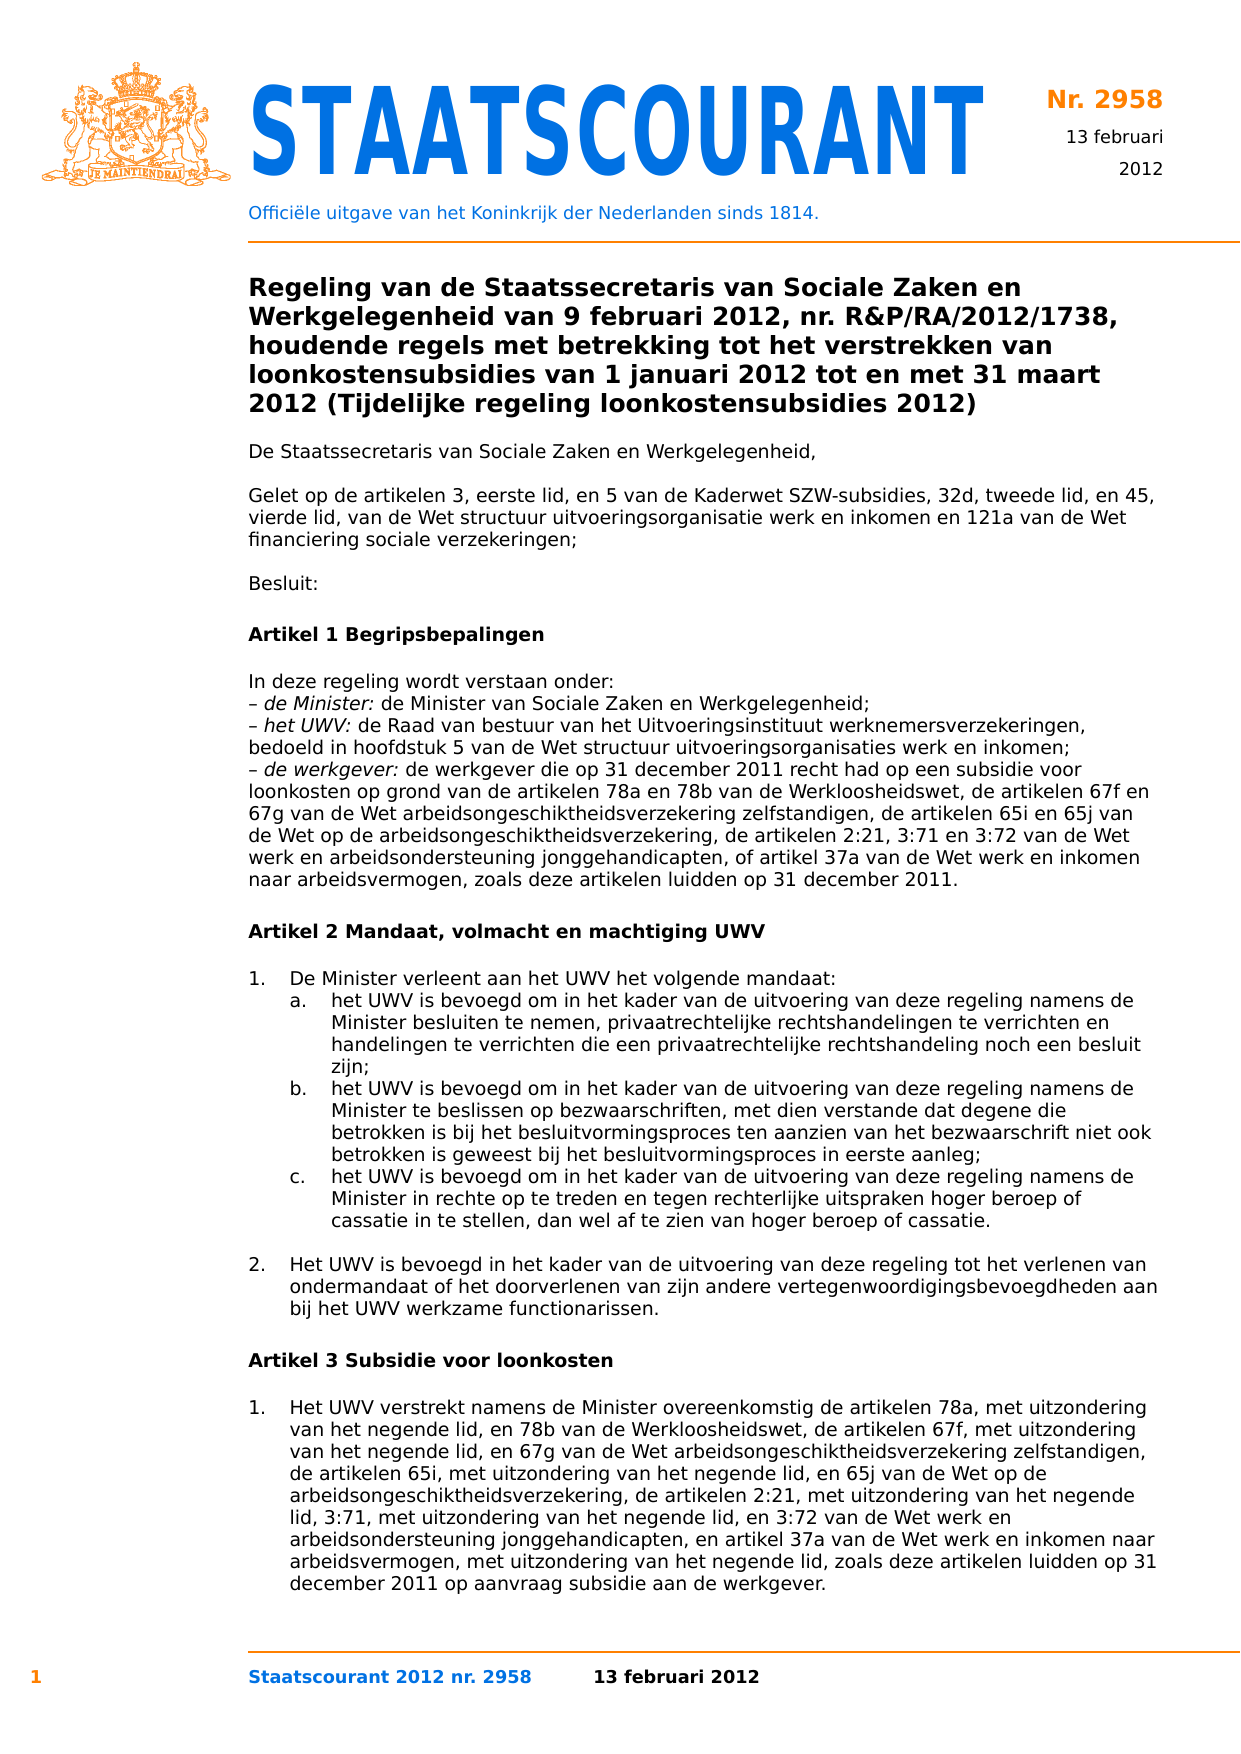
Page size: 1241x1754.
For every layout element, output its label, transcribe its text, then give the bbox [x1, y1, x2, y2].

subtitle Artikel 2 Mandaat, volmacht en machtiging UWV [248, 921, 1163, 943]
text – de werkgever: de werkgever die op 31 december 2011 recht had op een subsidie voor loonkosten op grond van de artikelen 78a en 78b van de Werkloosheidswet, de artikelen 67f en 67g van de Wet arbeidsongeschiktheidsverzekering zelfstandigen, de artikelen 65i en 65j van de Wet op de arbeidsongeschiktheidsverzekering, de artikelen 2:21, 3:71 en 3:72 van de Wet werk en arbeidsondersteuning jonggehandicapten, of artikel 37a van de Wet werk en inkomen naar arbeidsvermogen, zoals deze artikelen luidden op 31 december 2011. [248, 759, 1163, 891]
table_cell Officiële uitgave van het Koninkrijk der Nederlanden sinds 1814. [248, 203, 1240, 241]
text – het UWV: de Raad van bestuur van het Uitvoeringsinstituut werknemersverzekeringen, bedoeld in hoofdstuk 5 van de Wet structuur uitvoeringsorganisaties werk en inkomen; [248, 715, 1163, 759]
text In deze regeling wordt verstaan onder: [248, 671, 1163, 693]
text Gelet op de artikelen 3, eerste lid, en 5 van de Kaderwet SZW-subsidies, 32d, tweede lid, en 45, vierde lid, van de Wet structuur uitvoeringsorganisatie werk en inkomen en 121a van de Wet financiering sociale verzekeringen; [248, 484, 1163, 551]
text a. het UWV is bevoegd om in het kader van de uitvoering van deze regeling namens de Minister besluiten te nemen, privaatrechtelijke rechtshandelingen te verrichten en handelingen te verrichten die een privaatrechtelijke rechtshandeling noch een besluit zijn; [289, 990, 1163, 1078]
text c. het UWV is bevoegd om in het kader van de uitvoering van deze regeling namens de Minister in rechte op te treden en tegen rechterlijke uitspraken hoger beroep of cassatie in te stellen, dan wel af te zien van hoger beroep of cassatie. [289, 1166, 1163, 1232]
table_header [25, 62, 248, 241]
text b. het UWV is bevoegd om in het kader van de uitvoering van deze regeling namens de Minister te beslissen op bezwaarschriften, met dien verstande dat degene die betrokken is bij het besluitvormingsproces ten aanzien van het bezwaarschrift niet ook betrokken is geweest bij het besluitvormingsproces in eerste aanleg; [289, 1078, 1163, 1166]
subtitle Regeling van de Staatssecretaris van Sociale Zaken en Werkgelegenheid van 9 februari 2012, nr. R&P/RA/2012/1738, houdende regels met betrekking tot het verstrekken van loonkostensubsidies van 1 januari 2012 tot en met 31 maart 2012 (Tijdelijke regeling loonkostensubsidies 2012) [248, 273, 1163, 419]
text Besluit: [248, 572, 1163, 594]
text De Staatssecretaris van Sociale Zaken en Werkgelegenheid, [248, 441, 1163, 463]
subtitle Artikel 3 Subsidie voor loonkosten [248, 1350, 1163, 1372]
text 2. Het UWV is bevoegd in het kader van de uitvoering van deze regeling tot het verlenen van ondermandaat of het doorverlenen van zijn andere vertegenwoordigingsbevoegdheden aan bij het UWV werkzame functionarissen. [248, 1254, 1163, 1320]
picture [41, 62, 231, 186]
text 1. Het UWV verstrekt namens de Minister overeenkomstig de artikelen 78a, met uitzondering van het negende lid, en 78b van de Werkloosheidswet, de artikelen 67f, met uitzondering van het negende lid, en 67g van de Wet arbeidsongeschiktheidsverzekering zelfstandigen, de artikelen 65i, met uitzondering van het negende lid, en 65j van de Wet op de arbeidsongeschiktheidsverzekering, de artikelen 2:21, met uitzondering van het negende lid, 3:71, met uitzondering van het negende lid, en 3:72 van de Wet werk en arbeidsondersteuning jonggehandicapten, en artikel 37a van de Wet werk en inkomen naar arbeidsvermogen, met uitzondering van het negende lid, zoals deze artikelen luidden op 31 december 2011 op aanvraag subsidie aan de werkgever. [248, 1397, 1163, 1594]
text 1. De Minister verleent aan het UWV het volgende mandaat: [248, 968, 1163, 990]
table_cell 13 februari [998, 121, 1240, 153]
subtitle Artikel 1 Begripsbepalingen [248, 624, 1163, 646]
text – de Minister: de Minister van Sociale Zaken en Werkgelegenheid; [248, 693, 1163, 715]
table_header Nr. 2958 [998, 62, 1240, 121]
table_header STAATSCOURANT [248, 62, 998, 203]
table_cell 2012 [998, 153, 1240, 203]
